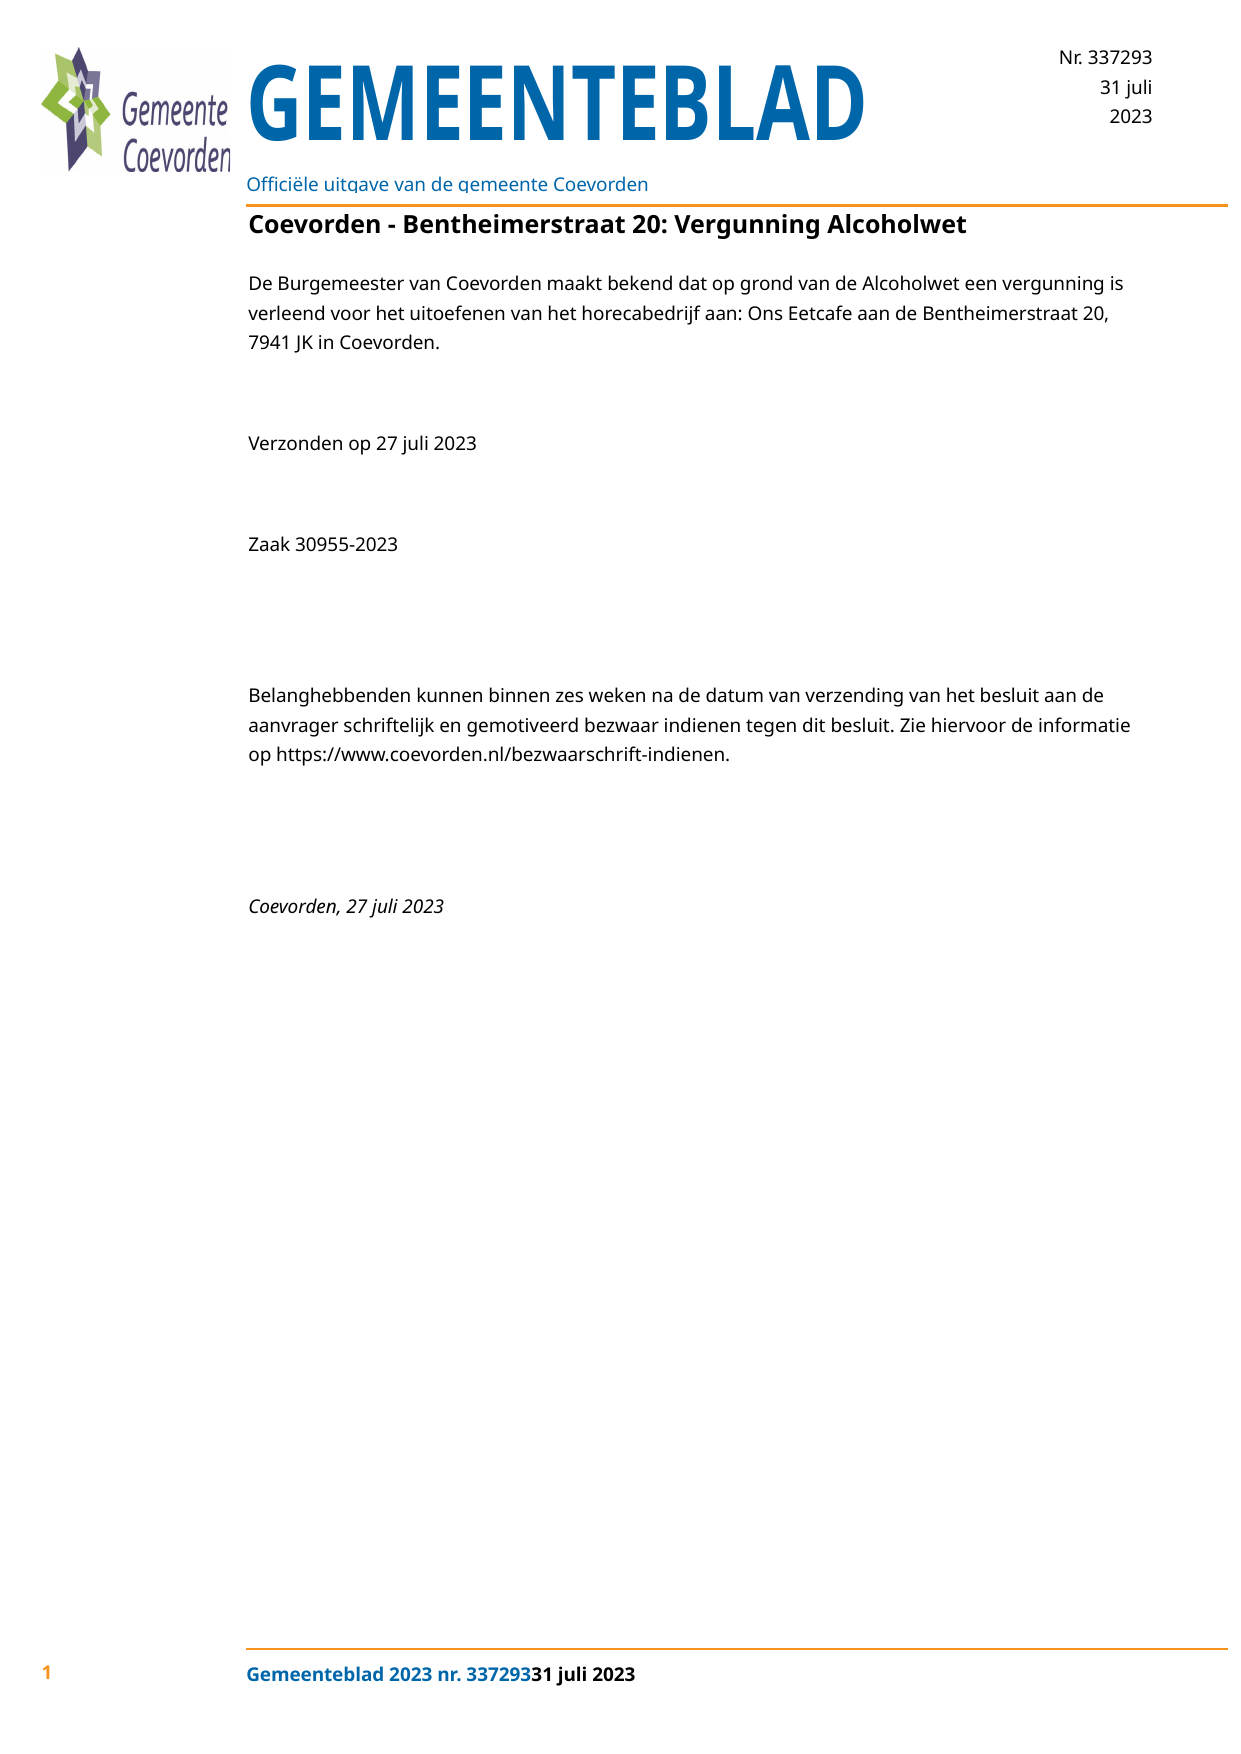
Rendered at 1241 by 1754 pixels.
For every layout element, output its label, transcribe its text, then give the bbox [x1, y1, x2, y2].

text Belanghebbenden kunnen binnen zes weken na de datum van verzending van het besluit aan de aanvrager schriftelijk en gemotiveerd bezwaar indienen tegen dit besluit. Zie hiervoor de informatie op https://www.coevorden.nl/bezwaarschrift-indienen. [248, 682, 1152, 767]
picture [41, 47, 231, 172]
text Coevorden - Bentheimerstraat 20: Vergunning Alcoholwet [248, 207, 1152, 241]
text Zaak 30955-2023 [248, 531, 1152, 557]
text Coevorden, 27 juli 2023 [248, 893, 1152, 918]
text De Burgemeester van Coevorden maakt bekend dat op grond van de Alcoholwet een vergunning is verleend voor het uitoefenen van het horecabedrijf aan: Ons Eetcafe aan de Bentheimerstraat 20, 7941 JK in Coevorden. [248, 270, 1152, 355]
text Verzonden op 27 juli 2023 [248, 430, 1152, 456]
